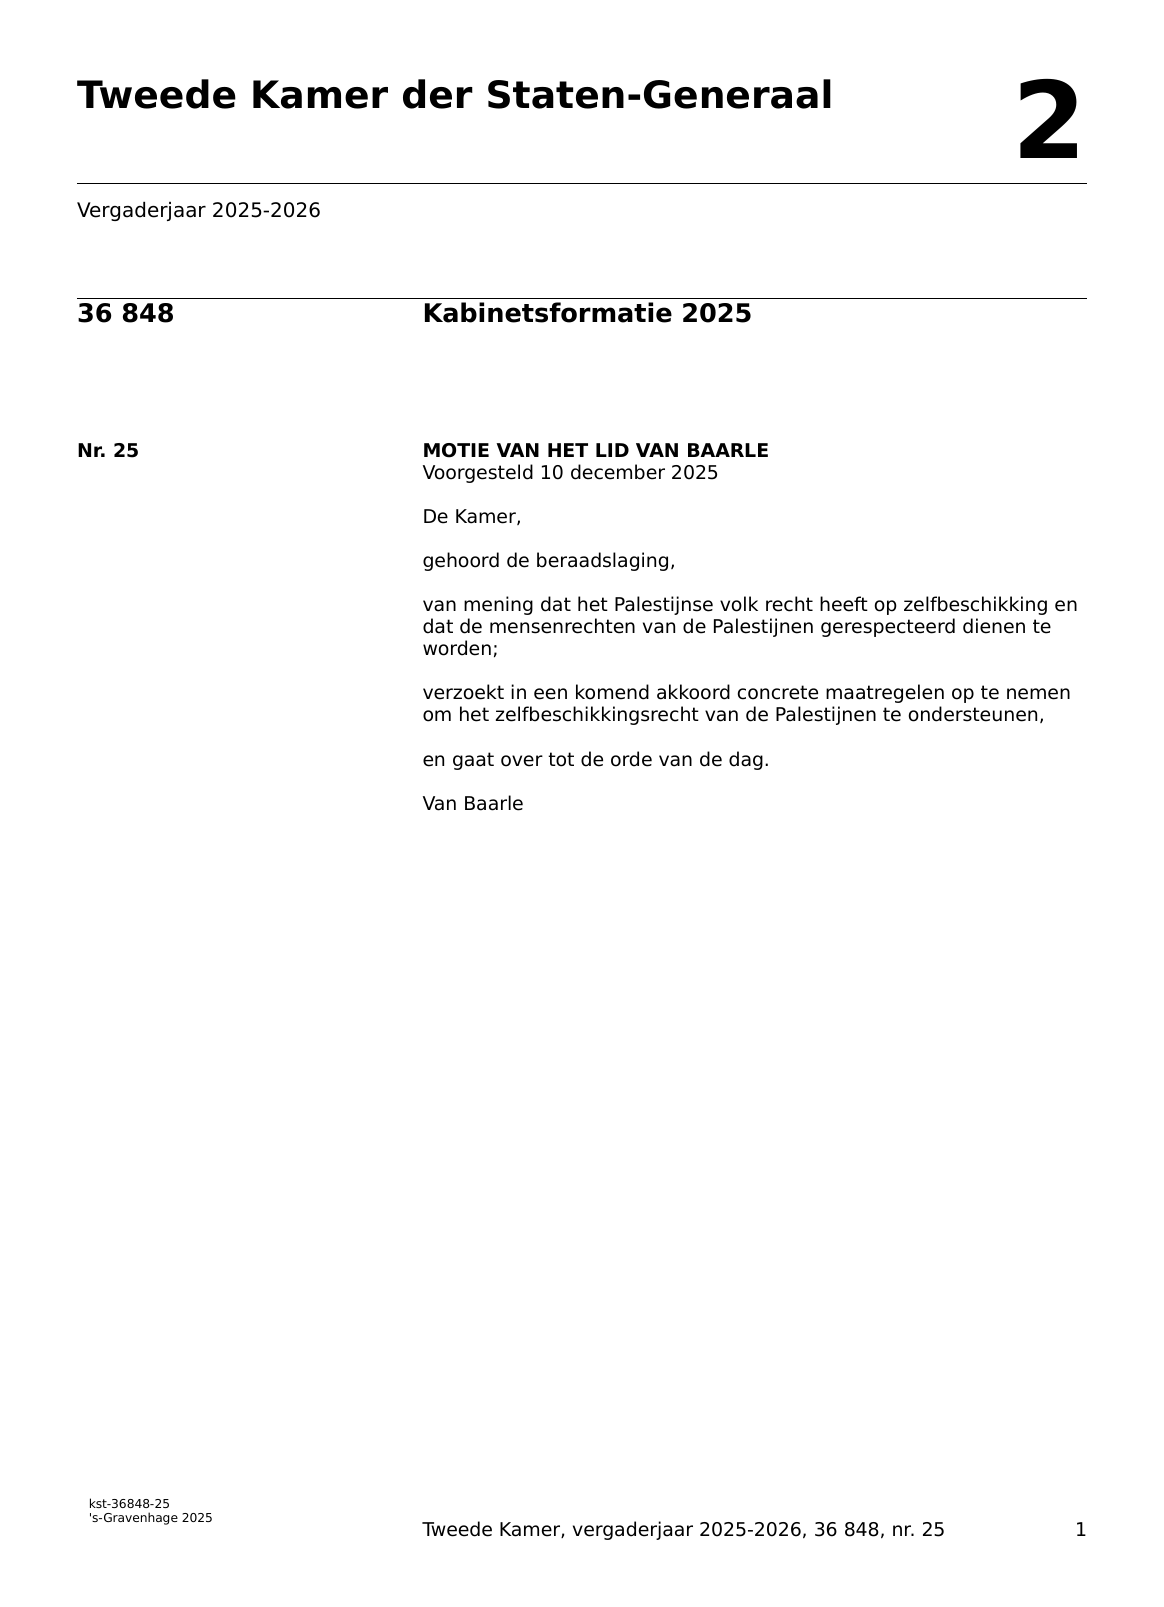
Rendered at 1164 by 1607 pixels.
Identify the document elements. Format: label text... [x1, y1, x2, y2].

text kst-36848-25 [88, 1497, 323, 1511]
subtitle Nr. 25 MOTIE VAN HET LID VAN BAARLE [77, 440, 1087, 462]
text Van Baarle [422, 793, 1087, 814]
text van mening dat het Palestijnse volk recht heeft op zelfbeschikking en dat de mensenrechten van de Palestijnen gerespecteerd dienen te worden; [422, 594, 1087, 660]
text De Kamer, [422, 506, 1087, 528]
text verzoekt in een komend akkoord concrete maatregelen op te nemen om het zelfbeschikkingsrecht van de Palestijnen te ondersteunen, [422, 682, 1087, 726]
table_header 2 [886, 59, 1087, 183]
table_header Tweede Kamer der Staten-Generaal [77, 59, 886, 183]
text 's-Gravenhage 2025 [88, 1511, 323, 1525]
subtitle 36 848 Kabinetsformatie 2025 [77, 299, 1087, 329]
text gehoord de beraadslaging, [422, 550, 1087, 572]
text Voorgesteld 10 december 2025 [422, 462, 1087, 484]
table_cell Vergaderjaar 2025-2026 [77, 184, 1087, 298]
text en gaat over tot de orde van de dag. [422, 748, 1087, 770]
